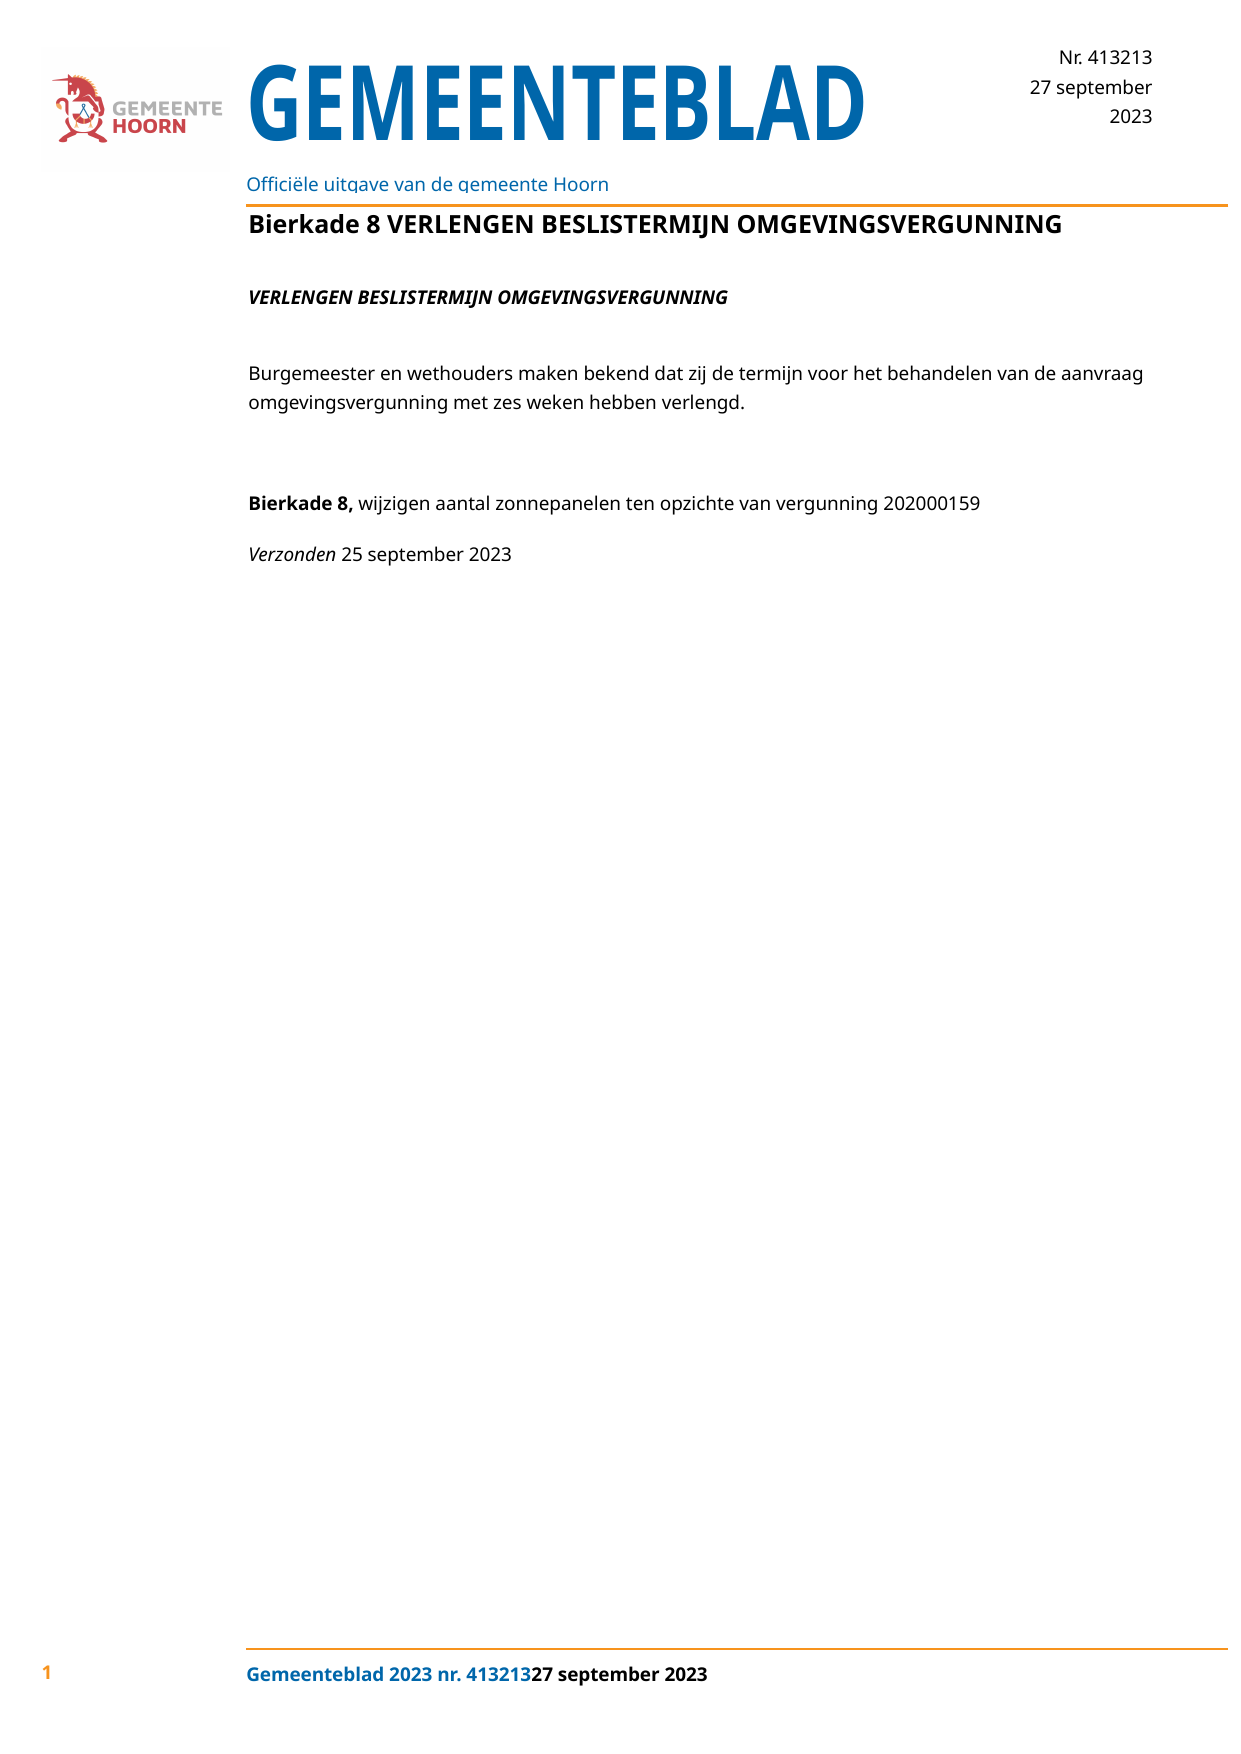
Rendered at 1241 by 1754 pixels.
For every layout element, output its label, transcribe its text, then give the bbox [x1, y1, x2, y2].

text Burgemeester en wethouders maken bekend dat zij de termijn voor het behandelen van de aanvraag omgevingsvergunning met zes weken hebben verlengd. [248, 360, 1152, 415]
text Bierkade 8, wijzigen aantal zonnepanelen ten opzichte van vergunning 202000159 [248, 490, 1152, 516]
text Bierkade 8 VERLENGEN BESLISTERMIJN OMGEVINGSVERGUNNING [248, 207, 1152, 241]
text VERLENGEN BESLISTERMIJN OMGEVINGSVERGUNNING [248, 284, 1152, 309]
text Verzonden 25 september 2023 [248, 541, 1152, 567]
picture [41, 47, 231, 172]
